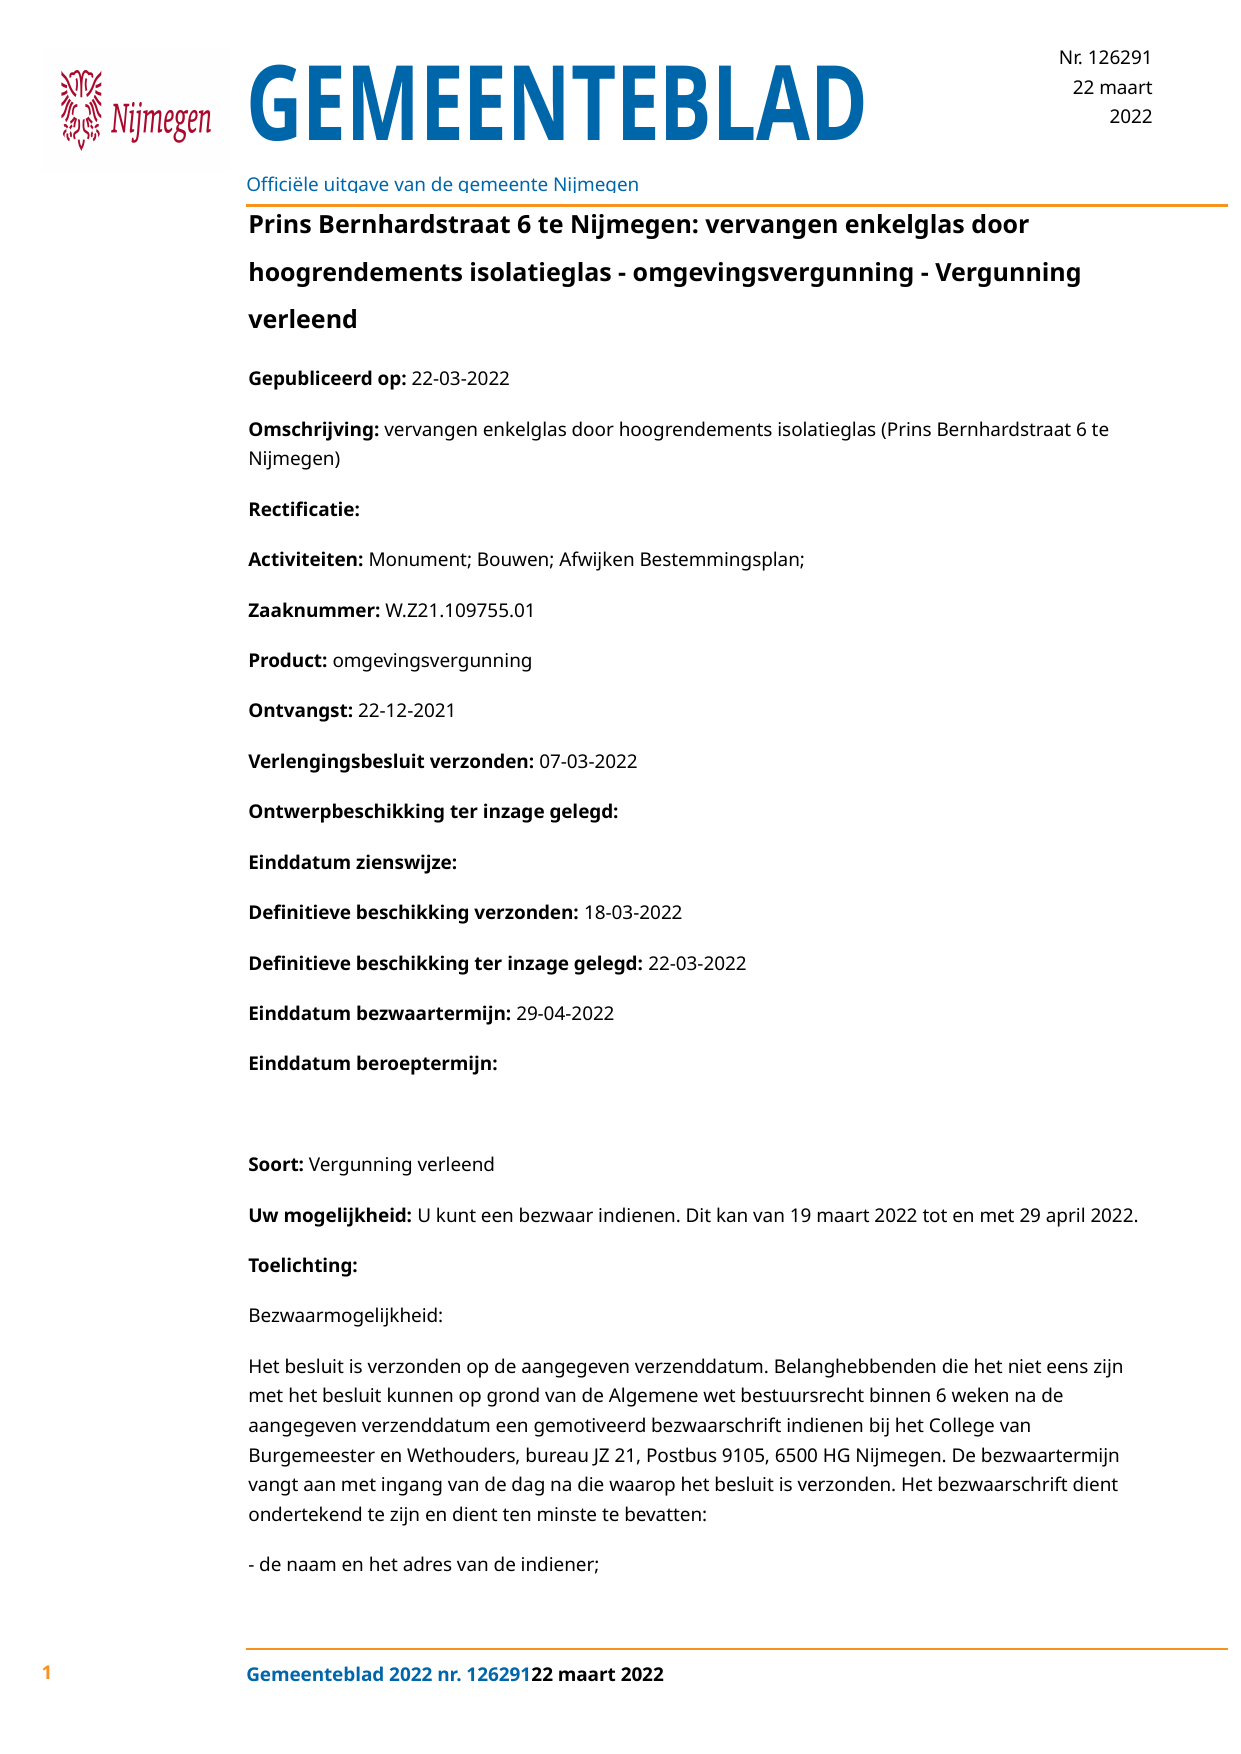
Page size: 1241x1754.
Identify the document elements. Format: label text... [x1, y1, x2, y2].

text Product: omgevingsvergunning [248, 647, 1152, 673]
text Prins Bernhardstraat 6 te Nijmegen: vervangen enkelglas door hoogrendements isolatieglas - omgevingsvergunning - Vergunning verleend [248, 207, 1152, 336]
text Verlengingsbesluit verzonden: 07-03-2022 [248, 748, 1152, 774]
text Definitieve beschikking ter inzage gelegd: 22-03-2022 [248, 950, 1152, 975]
text Toelichting: [248, 1252, 1152, 1278]
text Zaaknummer: W.Z21.109755.01 [248, 597, 1152, 622]
text Uw mogelijkheid: U kunt een bezwaar indienen. Dit kan van 19 maart 2022 tot en met 29 april 2022. [248, 1202, 1152, 1227]
text Het besluit is verzonden op de aangegeven verzenddatum. Belanghebbenden die het niet eens zijn met het besluit kunnen op grond van de Algemene wet bestuursrecht binnen 6 weken na de aangegeven verzenddatum een gemotiveerd bezwaarschrift indienen bij het College van Burgemeester en Wethouders, bureau JZ 21, Postbus 9105, 6500 HG Nijmegen. De bezwaartermijn vangt aan met ingang van de dag na die waarop het besluit is verzonden. Het bezwaarschrift dient ondertekend te zijn en dient ten minste te bevatten: [248, 1353, 1152, 1527]
text Einddatum zienswijze: [248, 849, 1152, 874]
text Omschrijving: vervangen enkelglas door hoogrendements isolatieglas (Prins Bernhardstraat 6 te Nijmegen) [248, 416, 1152, 471]
text Definitieve beschikking verzonden: 18-03-2022 [248, 899, 1152, 925]
text Activiteiten: Monument; Bouwen; Afwijken Bestemmingsplan; [248, 546, 1152, 572]
text Gepubliceerd op: 22-03-2022 [248, 366, 1152, 391]
text - de naam en het adres van de indiener; [248, 1551, 1152, 1577]
picture [41, 47, 231, 172]
text Einddatum beroeptermijn: [248, 1051, 1152, 1076]
text Ontwerpbeschikking ter inzage gelegd: [248, 798, 1152, 824]
text Rectificatie: [248, 496, 1152, 522]
text Bezwaarmogelijkheid: [248, 1303, 1152, 1328]
text Einddatum bezwaartermijn: 29-04-2022 [248, 1000, 1152, 1026]
text Soort: Vergunning verleend [248, 1151, 1152, 1177]
text Ontvangst: 22-12-2021 [248, 698, 1152, 723]
